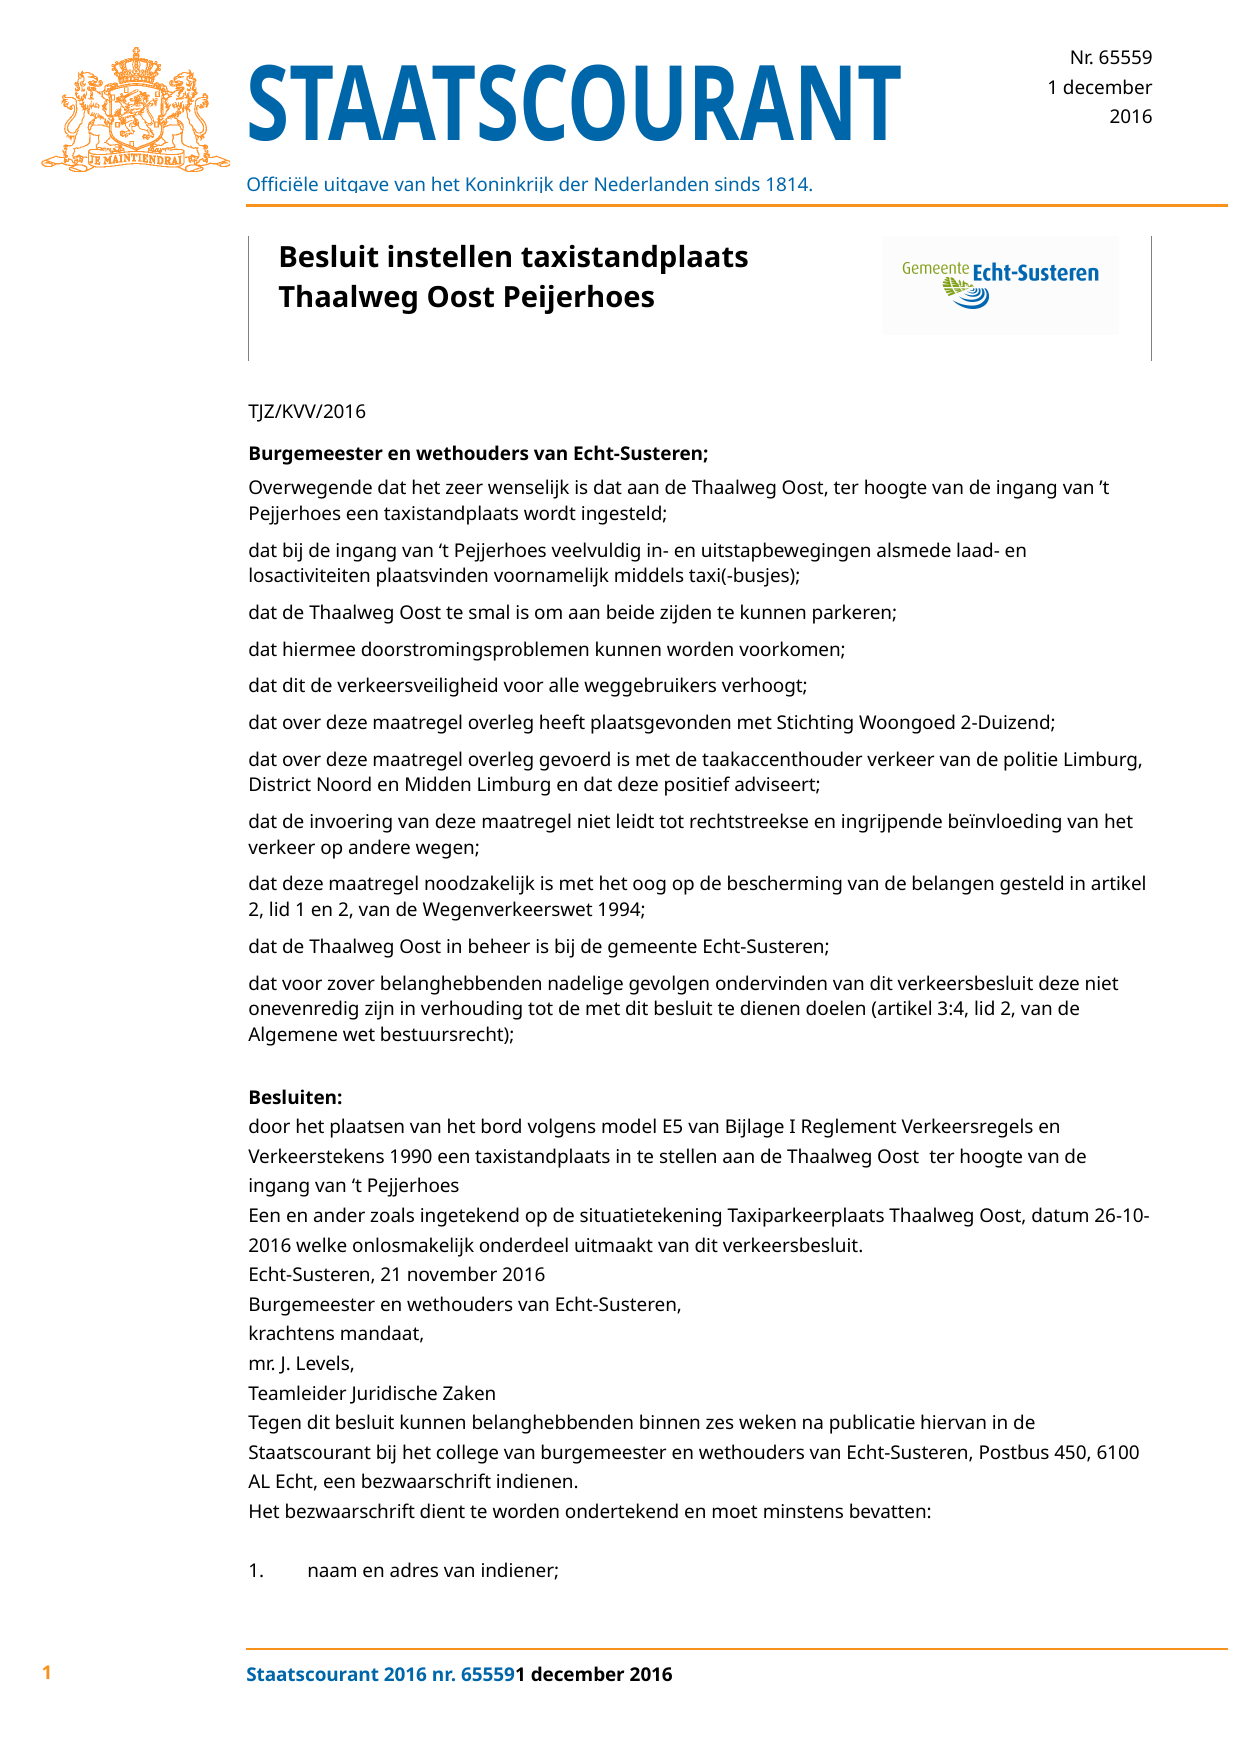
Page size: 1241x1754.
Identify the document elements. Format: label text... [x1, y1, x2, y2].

text dat over deze maatregel overleg gevoerd is met de taakaccenthouder verkeer van de politie Limburg, District Noord en Midden Limburg en dat deze positief adviseert; [248, 746, 1152, 797]
text Besluiten: [248, 1084, 1152, 1109]
text Een en ander zoals ingetekend op de situatietekening Taxiparkeerplaats Thaalweg Oost, datum 26-10-2016 welke onlosmakelijk onderdeel uitmaakt van dit verkeersbesluit. [248, 1202, 1152, 1257]
picture [41, 47, 231, 172]
text dat hiermee doorstromingsproblemen kunnen worden voorkomen; [248, 636, 1152, 662]
text dat de invoering van deze maatregel niet leidt tot rechtstreekse en ingrijpende beïnvloeding van het verkeer op andere wegen; [248, 808, 1152, 860]
picture [882, 236, 1119, 335]
text Tegen dit besluit kunnen belanghebbenden binnen zes weken na publicatie hiervan in de Staatscourant bij het college van burgemeester en wethouders van Echt-Susteren, Postbus 450, 6100 AL Echt, een bezwaarschrift indienen. [248, 1409, 1152, 1494]
text dat voor zover belanghebbenden nadelige gevolgen ondervinden van dit verkeersbesluit deze niet onevenredig zijn in verhouding tot de met dit besluit te dienen doelen (artikel 3:4, lid 2, van de Algemene wet bestuursrecht); [248, 970, 1152, 1047]
text door het plaatsen van het bord volgens model E5 van Bijlage I Reglement Verkeersregels en Verkeerstekens 1990 een taxistandplaats in te stellen aan de Thaalweg Oost ter hoogte van de ingang van ‘t Pejjerhoes [248, 1113, 1152, 1198]
text mr. J. Levels, [248, 1350, 1152, 1376]
text Het bezwaarschrift dient te worden ondertekend en moet minstens bevatten: [248, 1498, 1152, 1524]
text dat deze maatregel noodzakelijk is met het oog op de bescherming van de belangen gesteld in artikel 2, lid 1 en 2, van de Wegenverkeerswet 1994; [248, 871, 1152, 922]
text TJZ/KVV/2016 [248, 398, 1152, 424]
text Echt-Susteren, 21 november 2016 [248, 1261, 1152, 1287]
text krachtens mandaat, [248, 1321, 1152, 1346]
text dat de Thaalweg Oost te smal is om aan beide zijden te kunnen parkeren; [248, 599, 1152, 625]
text Overwegende dat het zeer wenselijk is dat aan de Thaalweg Oost, ter hoogte van de ingang van ’t Pejjerhoes een taxistandplaats wordt ingesteld; [248, 474, 1152, 526]
text dat de Thaalweg Oost in beheer is bij de gemeente Echt-Susteren; [248, 933, 1152, 959]
text dat bij de ingang van ‘t Pejjerhoes veelvuldig in- en uitstapbewegingen alsmede laad- en losactiviteiten plaatsvinden voornamelijk middels taxi(-busjes); [248, 537, 1152, 588]
text dat dit de verkeersveiligheid voor alle weggebruikers verhoogt; [248, 672, 1152, 698]
table_header Besluit instellen taxistandplaats Thaalweg Oost Peijerhoes [249, 236, 850, 361]
list naam en adres van indiener; [248, 1557, 1152, 1583]
text dat over deze maatregel overleg heeft plaatsgevonden met Stichting Woongoed 2-Duizend; [248, 709, 1152, 735]
text Burgemeester en wethouders van Echt-Susteren; [248, 440, 1152, 466]
text Teamleider Juridische Zaken [248, 1380, 1152, 1405]
table_header [850, 236, 1151, 361]
text Burgemeester en wethouders van Echt-Susteren, [248, 1291, 1152, 1317]
